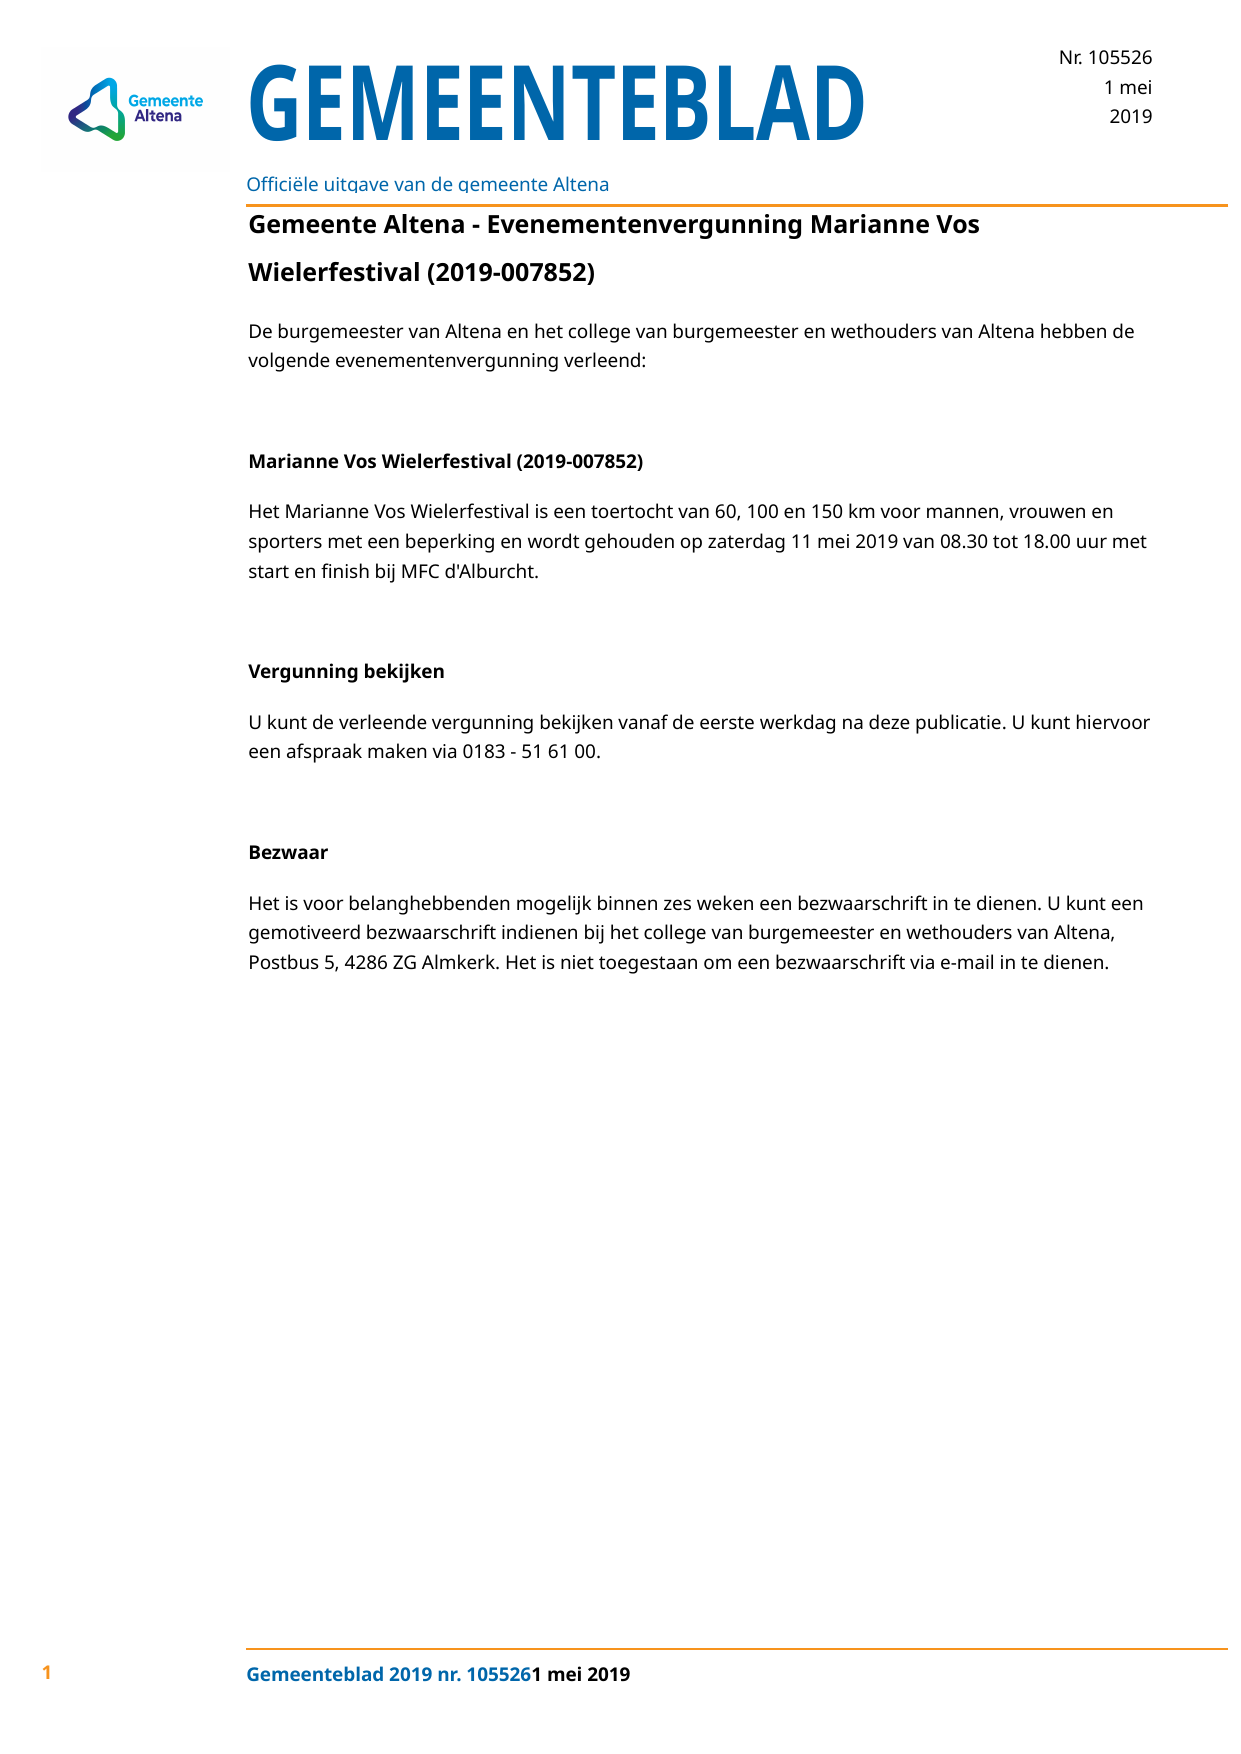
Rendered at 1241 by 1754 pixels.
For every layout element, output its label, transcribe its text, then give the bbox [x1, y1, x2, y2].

text Het Marianne Vos Wielerfestival is een toertocht van 60, 100 en 150 km voor mannen, vrouwen en sporters met een beperking en wordt gehouden op zaterdag 11 mei 2019 van 08.30 tot 18.00 uur met start en finish bij MFC d'Alburcht. [248, 499, 1152, 584]
text U kunt de verleende vergunning bekijken vanaf de eerste werkdag na deze publicatie. U kunt hiervoor een afspraak maken via 0183 - 51 61 00. [248, 709, 1152, 764]
text De burgemeester van Altena en het college van burgemeester en wethouders van Altena hebben de volgende evenementenvergunning verleend: [248, 318, 1152, 373]
picture [41, 47, 231, 172]
text Het is voor belanghebbenden mogelijk binnen zes weken een bezwaarschrift in te dienen. U kunt een gemotiveerd bezwaarschrift indienen bij het college van burgemeester en wethouders van Altena, Postbus 5, 4286 ZG Almkerk. Het is niet toegestaan om een bezwaarschrift via e-mail in te dienen. [248, 890, 1152, 975]
text Gemeente Altena - Evenementenvergunning Marianne Vos Wielerfestival (2019-007852) [248, 207, 1152, 288]
text Marianne Vos Wielerfestival (2019-007852) [248, 448, 1152, 474]
text Bezwaar [248, 839, 1152, 865]
text Vergunning bekijken [248, 659, 1152, 684]
